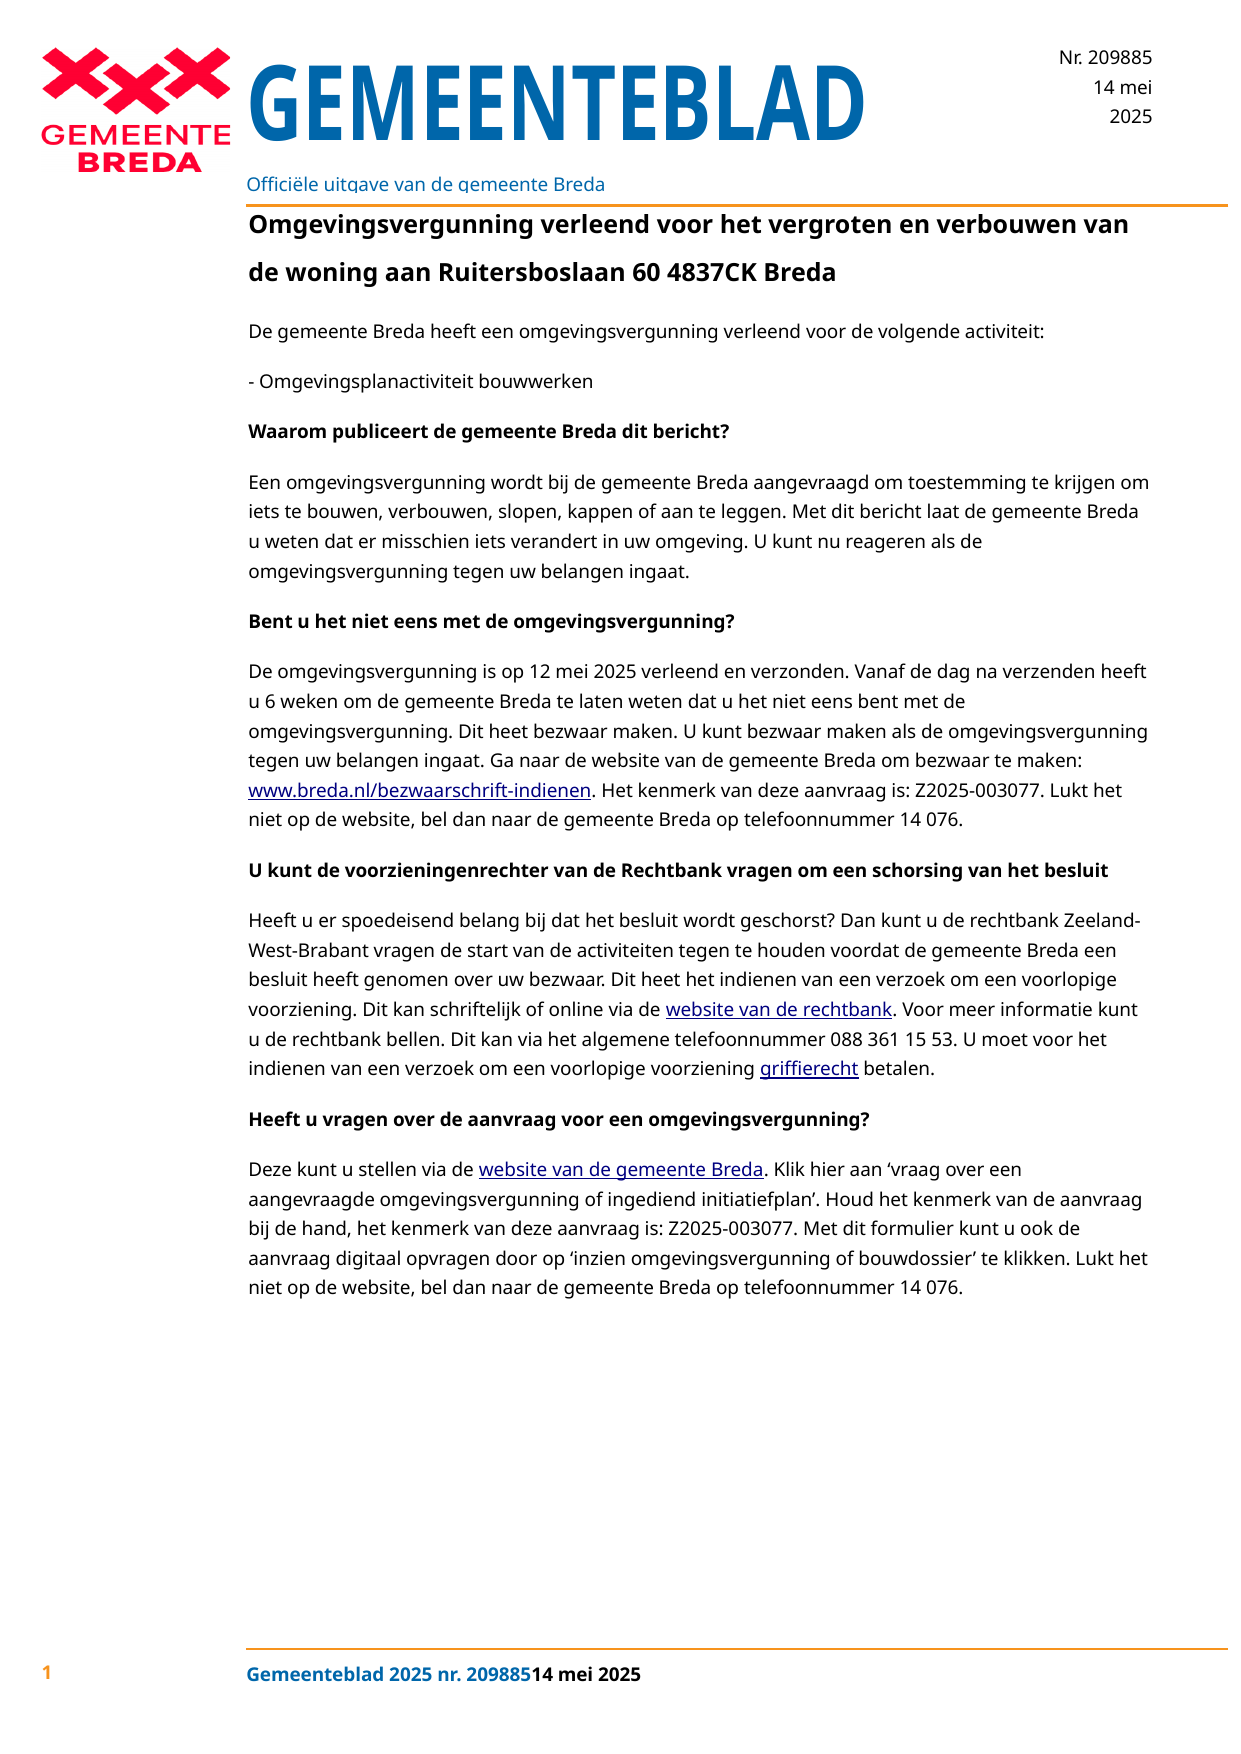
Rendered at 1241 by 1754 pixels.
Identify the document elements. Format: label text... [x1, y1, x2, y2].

text Heeft u er spoedeisend belang bij dat het besluit wordt geschorst? Dan kunt u de rechtbank Zeeland-West-Brabant vragen de start van de activiteiten tegen te houden voordat de gemeente Breda een besluit heeft genomen over uw bezwaar. Dit heet het indienen van een verzoek om een voorlopige voorziening. Dit kan schriftelijk of online via de website van de rechtbank. Voor meer informatie kunt u de rechtbank bellen. Dit kan via het algemene telefoonnummer 088 361 15 53. U moet voor het indienen van een verzoek om een voorlopige voorziening griffierecht betalen. [248, 907, 1152, 1081]
text Waarom publiceert de gemeente Breda dit bericht? [248, 419, 1152, 444]
text De gemeente Breda heeft een omgevingsvergunning verleend voor de volgende activiteit: [248, 318, 1152, 344]
text Deze kunt u stellen via de website van de gemeente Breda. Klik hier aan ‘vraag over een aangevraagde omgevingsvergunning of ingediend initiatiefplan’. Houd het kenmerk van de aanvraag bij de hand, het kenmerk van deze aanvraag is: Z2025-003077. Met dit formulier kunt u ook de aanvraag digitaal opvragen door op ‘inzien omgevingsvergunning of bouwdossier’ te klikken. Lukt het niet op de website, bel dan naar de gemeente Breda op telefoonnummer 14 076. [248, 1156, 1152, 1300]
text - Omgevingsplanactiviteit bouwwerken [248, 368, 1152, 394]
text Een omgevingsvergunning wordt bij de gemeente Breda aangevraagd om toestemming te krijgen om iets te bouwen, verbouwen, slopen, kappen of aan te leggen. Met dit bericht laat de gemeente Breda u weten dat er misschien iets verandert in uw omgeving. U kunt nu reageren als de omgevingsvergunning tegen uw belangen ingaat. [248, 469, 1152, 584]
text Bent u het niet eens met de omgevingsvergunning? [248, 608, 1152, 634]
text Omgevingsvergunning verleend voor het vergroten en verbouwen van de woning aan Ruitersboslaan 60 4837CK Breda [248, 207, 1152, 288]
text U kunt de voorzieningenrechter van de Rechtbank vragen om een schorsing van het besluit [248, 857, 1152, 883]
text De omgevingsvergunning is op 12 mei 2025 verleend en verzonden. Vanaf de dag na verzenden heeft u 6 weken om de gemeente Breda te laten weten dat u het niet eens bent met de omgevingsvergunning. Dit heet bezwaar maken. U kunt bezwaar maken als de omgevingsvergunning tegen uw belangen ingaat. Ga naar de website van de gemeente Breda om bezwaar te maken: www.breda.nl/bezwaarschrift-indienen. Het kenmerk van deze aanvraag is: Z2025-003077. Lukt het niet op de website, bel dan naar de gemeente Breda op telefoonnummer 14 076. [248, 659, 1152, 832]
picture [41, 47, 231, 172]
text Heeft u vragen over de aanvraag voor een omgevingsvergunning? [248, 1106, 1152, 1132]
